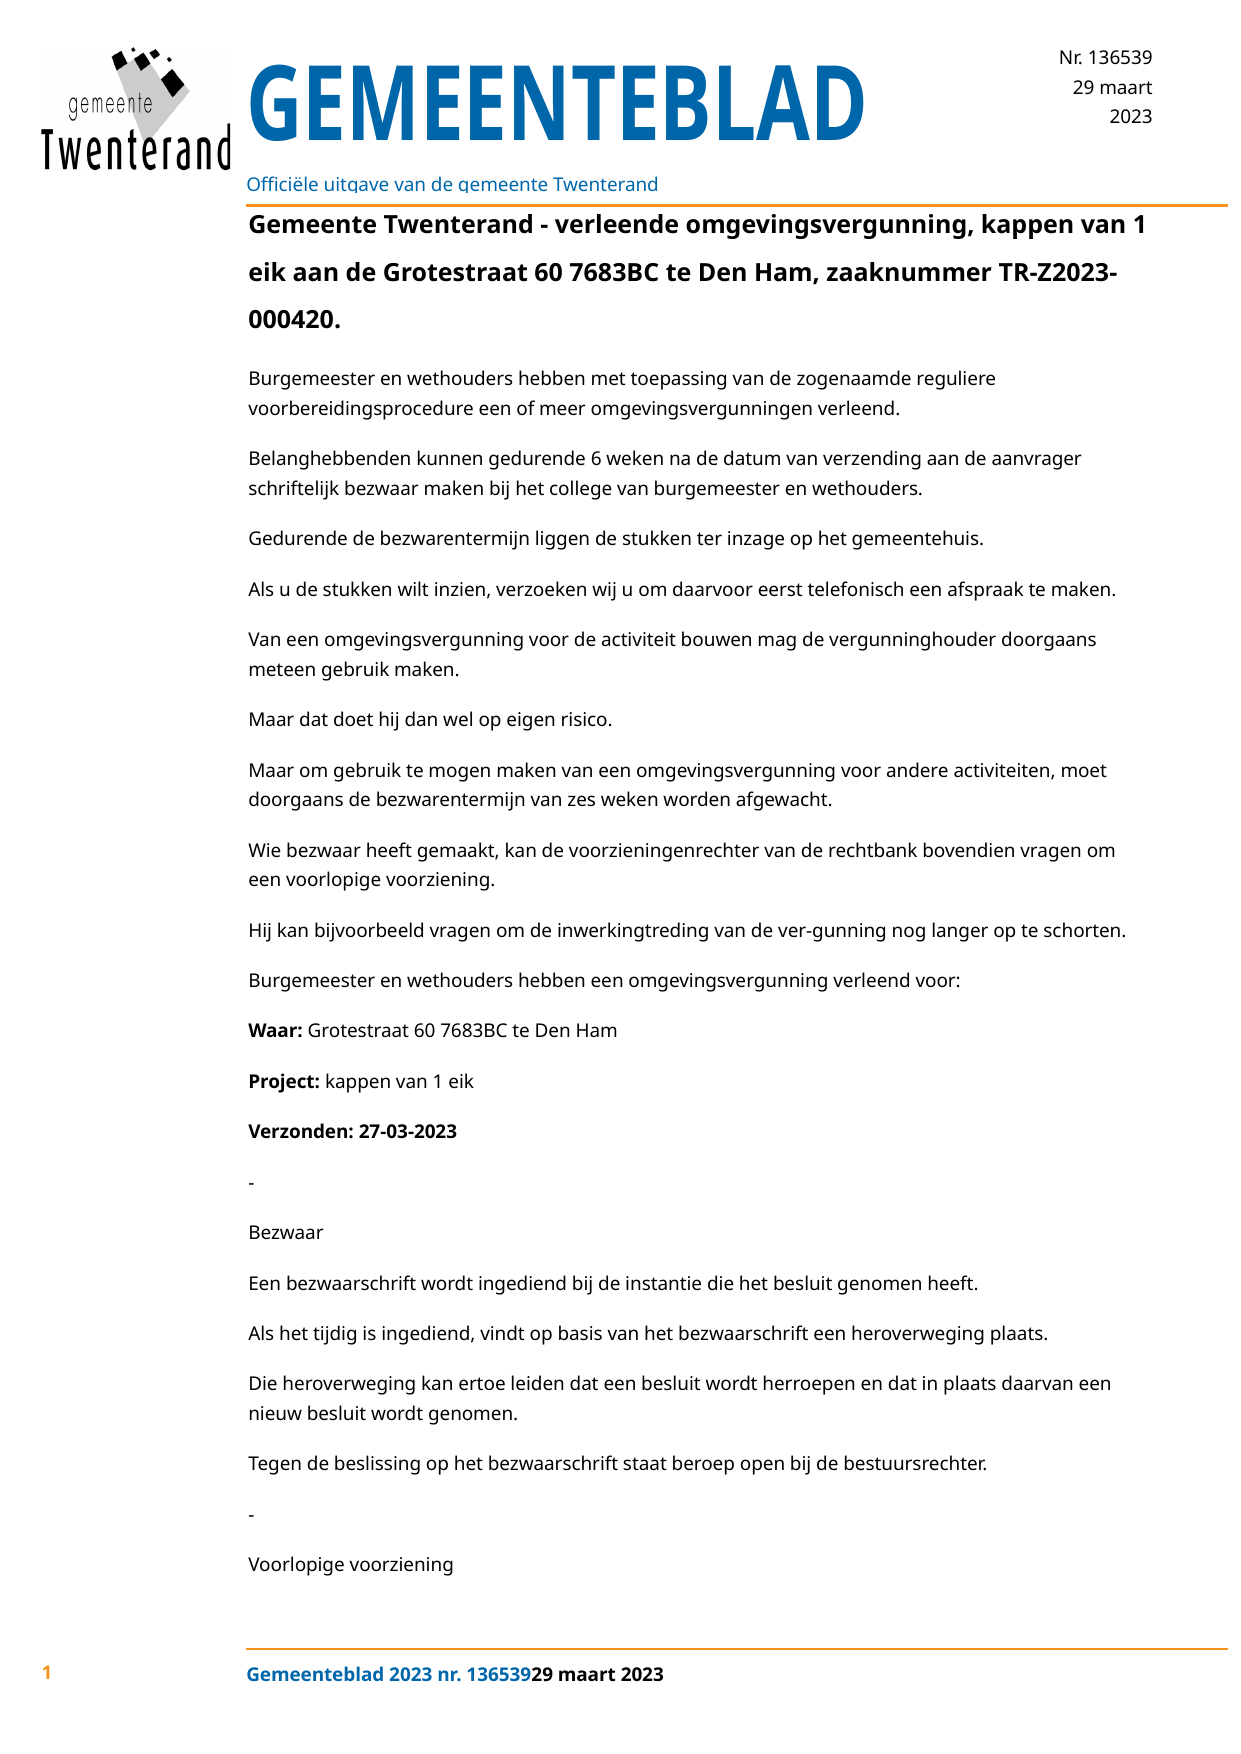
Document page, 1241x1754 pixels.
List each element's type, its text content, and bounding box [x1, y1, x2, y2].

text Een bezwaarschrift wordt ingediend bij de instantie die het besluit genomen heeft. [248, 1270, 1152, 1295]
text Burgemeester en wethouders hebben een omgevingsvergunning verleend voor: [248, 967, 1152, 993]
text Als u de stukken wilt inzien, verzoeken wij u om daarvoor eerst telefonisch een afspraak te maken. [248, 576, 1152, 602]
text Bezwaar [248, 1219, 1152, 1245]
text Die heroverweging kan ertoe leiden dat een besluit wordt herroepen en dat in plaats daarvan een nieuw besluit wordt genomen. [248, 1371, 1152, 1426]
text Van een omgevingsvergunning voor de activiteit bouwen mag de vergunninghouder doorgaans meteen gebruik maken. [248, 626, 1152, 682]
text Waar: Grotestraat 60 7683BC te Den Ham [248, 1018, 1152, 1043]
text Burgemeester en wethouders hebben met toepassing van de zogenaamde reguliere voorbereidingsprocedure een of meer omgevingsvergunningen verleend. [248, 366, 1152, 421]
text Gemeente Twenterand - verleende omgevingsvergunning, kappen van 1 eik aan de Grotestraat 60 7683BC te Den Ham, zaaknummer TR-Z2023-000420. [248, 207, 1152, 336]
picture [41, 47, 231, 172]
text Voorlopige voorziening [248, 1551, 1152, 1577]
text Gedurende de bezwarentermijn liggen de stukken ter inzage op het gemeentehuis. [248, 526, 1152, 551]
text Wie bezwaar heeft gemaakt, kan de voorzieningenrechter van de rechtbank bovendien vragen om een voorlopige voorziening. [248, 837, 1152, 892]
text Hij kan bijvoorbeeld vragen om de inwerkingtreding van de ver-gunning nog langer op te schorten. [248, 917, 1152, 942]
text Maar dat doet hij dan wel op eigen risico. [248, 706, 1152, 732]
text Belanghebbenden kunnen gedurende 6 weken na de datum van verzending aan de aanvrager schriftelijk bezwaar maken bij het college van burgemeester en wethouders. [248, 446, 1152, 501]
text Verzonden: 27-03-2023 [248, 1118, 1152, 1144]
text - [248, 1169, 1152, 1194]
text - [248, 1501, 1152, 1527]
text Tegen de beslissing op het bezwaarschrift staat beroep open bij de bestuursrechter. [248, 1451, 1152, 1476]
text Maar om gebruik te mogen maken van een omgevingsvergunning voor andere activiteiten, moet doorgaans de bezwarentermijn van zes weken worden afgewacht. [248, 757, 1152, 812]
text Project: kappen van 1 eik [248, 1068, 1152, 1094]
text Als het tijdig is ingediend, vindt op basis van het bezwaarschrift een heroverweging plaats. [248, 1320, 1152, 1346]
